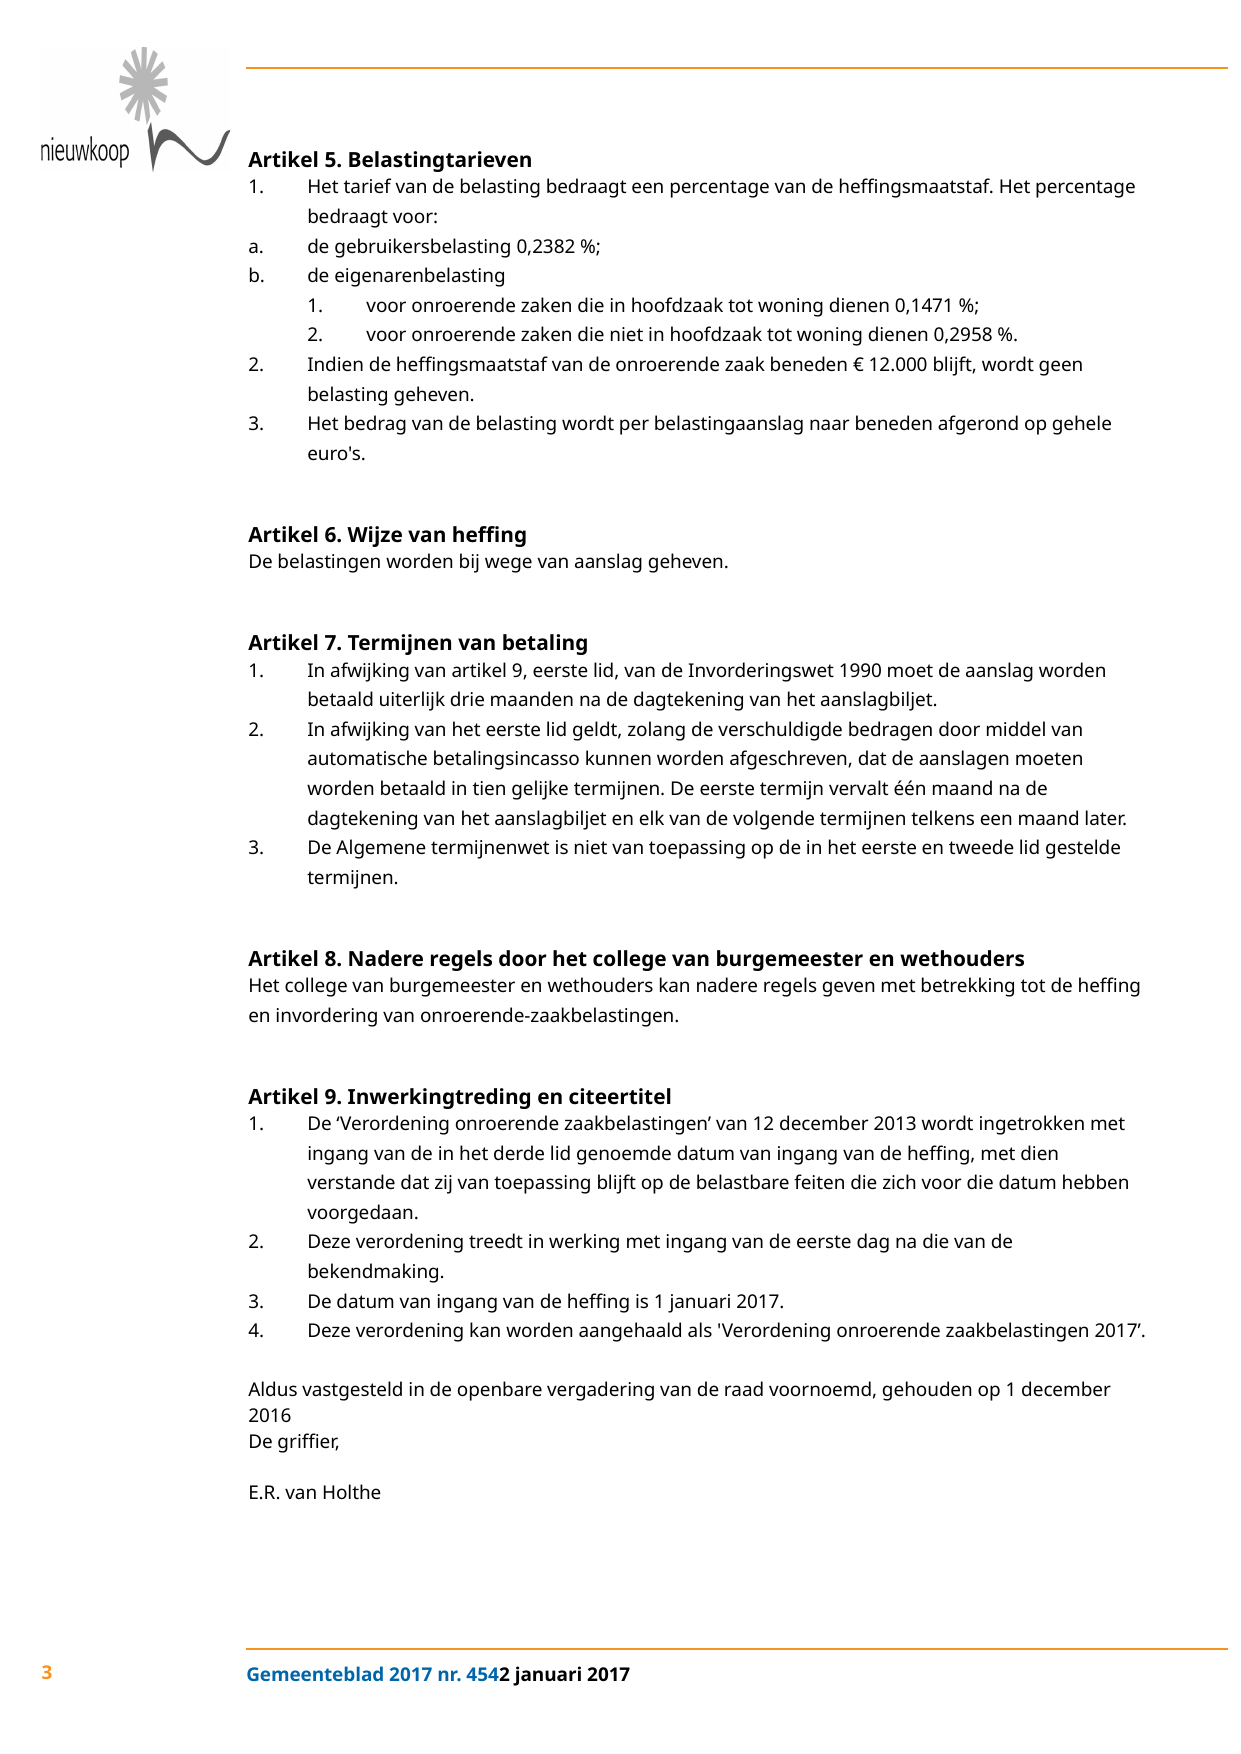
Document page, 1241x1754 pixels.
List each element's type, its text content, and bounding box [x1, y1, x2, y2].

list de gebruikersbelasting 0,2382 %; [248, 233, 1152, 258]
text Het college van burgemeester en wethouders kan nadere regels geven met betrekking tot de heffing en invordering van onroerende-zaakbelastingen. [248, 972, 1152, 1028]
text Artikel 7. Termijnen van betaling [248, 628, 1152, 657]
text Aldus vastgesteld in de openbare vergadering van de raad voornoemd, gehouden op 1 december 2016 [248, 1377, 1152, 1428]
list Deze verordening treedt in werking met ingang van de eerste dag na die van de bekendmaking. [248, 1229, 1152, 1284]
list De datum van ingang van de heffing is 1 januari 2017. [248, 1288, 1152, 1313]
list voor onroerende zaken die niet in hoofdzaak tot woning dienen 0,2958 %. [307, 322, 1152, 347]
text De griffier, [248, 1428, 1152, 1454]
text Artikel 9. Inwerkingtreding en citeertitel [248, 1082, 1152, 1110]
list Deze verordening kan worden aangehaald als 'Verordening onroerende zaakbelastingen 2017’. [248, 1317, 1152, 1343]
text Artikel 6. Wijze van heffing [248, 520, 1152, 548]
picture [41, 47, 231, 172]
list In afwijking van artikel 9, eerste lid, van de Invorderingswet 1990 moet de aanslag worden betaald uiterlijk drie maanden na de dagtekening van het aanslagbiljet. [248, 657, 1152, 712]
list De Algemene termijnenwet is niet van toepassing op de in het eerste en tweede lid gestelde termijnen. [248, 834, 1152, 889]
list De ‘Verordening onroerende zaakbelastingen’ van 12 december 2013 wordt ingetrokken met ingang van de in het derde lid genoemde datum van ingang van de heffing, met dien verstande dat zij van toepassing blijft op de belastbare feiten die zich voor die datum hebben voorgedaan. [248, 1110, 1152, 1225]
list Het bedrag van de belasting wordt per belastingaanslag naar beneden afgerond op gehele euro's. [248, 410, 1152, 466]
list voor onroerende zaken die in hoofdzaak tot woning dienen 0,1471 %; [307, 292, 1152, 318]
list In afwijking van het eerste lid geldt, zolang de verschuldigde bedragen door middel van automatische betalingsincasso kunnen worden afgeschreven, dat de aanslagen moeten worden betaald in tien gelijke termijnen. De eerste termijn vervalt één maand na de dagtekening van het aanslagbiljet en elk van de volgende termijnen telkens een maand later. [248, 716, 1152, 830]
text Artikel 8. Nadere regels door het college van burgemeester en wethouders [248, 944, 1152, 972]
list de eigenarenbelasting [248, 262, 1152, 288]
text De belastingen worden bij wege van aanslag geheven. [248, 548, 1152, 574]
text E.R. van Holthe [248, 1479, 1152, 1505]
list Indien de heffingsmaatstaf van de onroerende zaak beneden € 12.000 blijft, wordt geen belasting geheven. [248, 351, 1152, 406]
list Het tarief van de belasting bedraagt een percentage van de heffingsmaatstaf. Het percentage bedraagt voor: [248, 174, 1152, 229]
text Artikel 5. Belastingtarieven [248, 145, 1152, 174]
